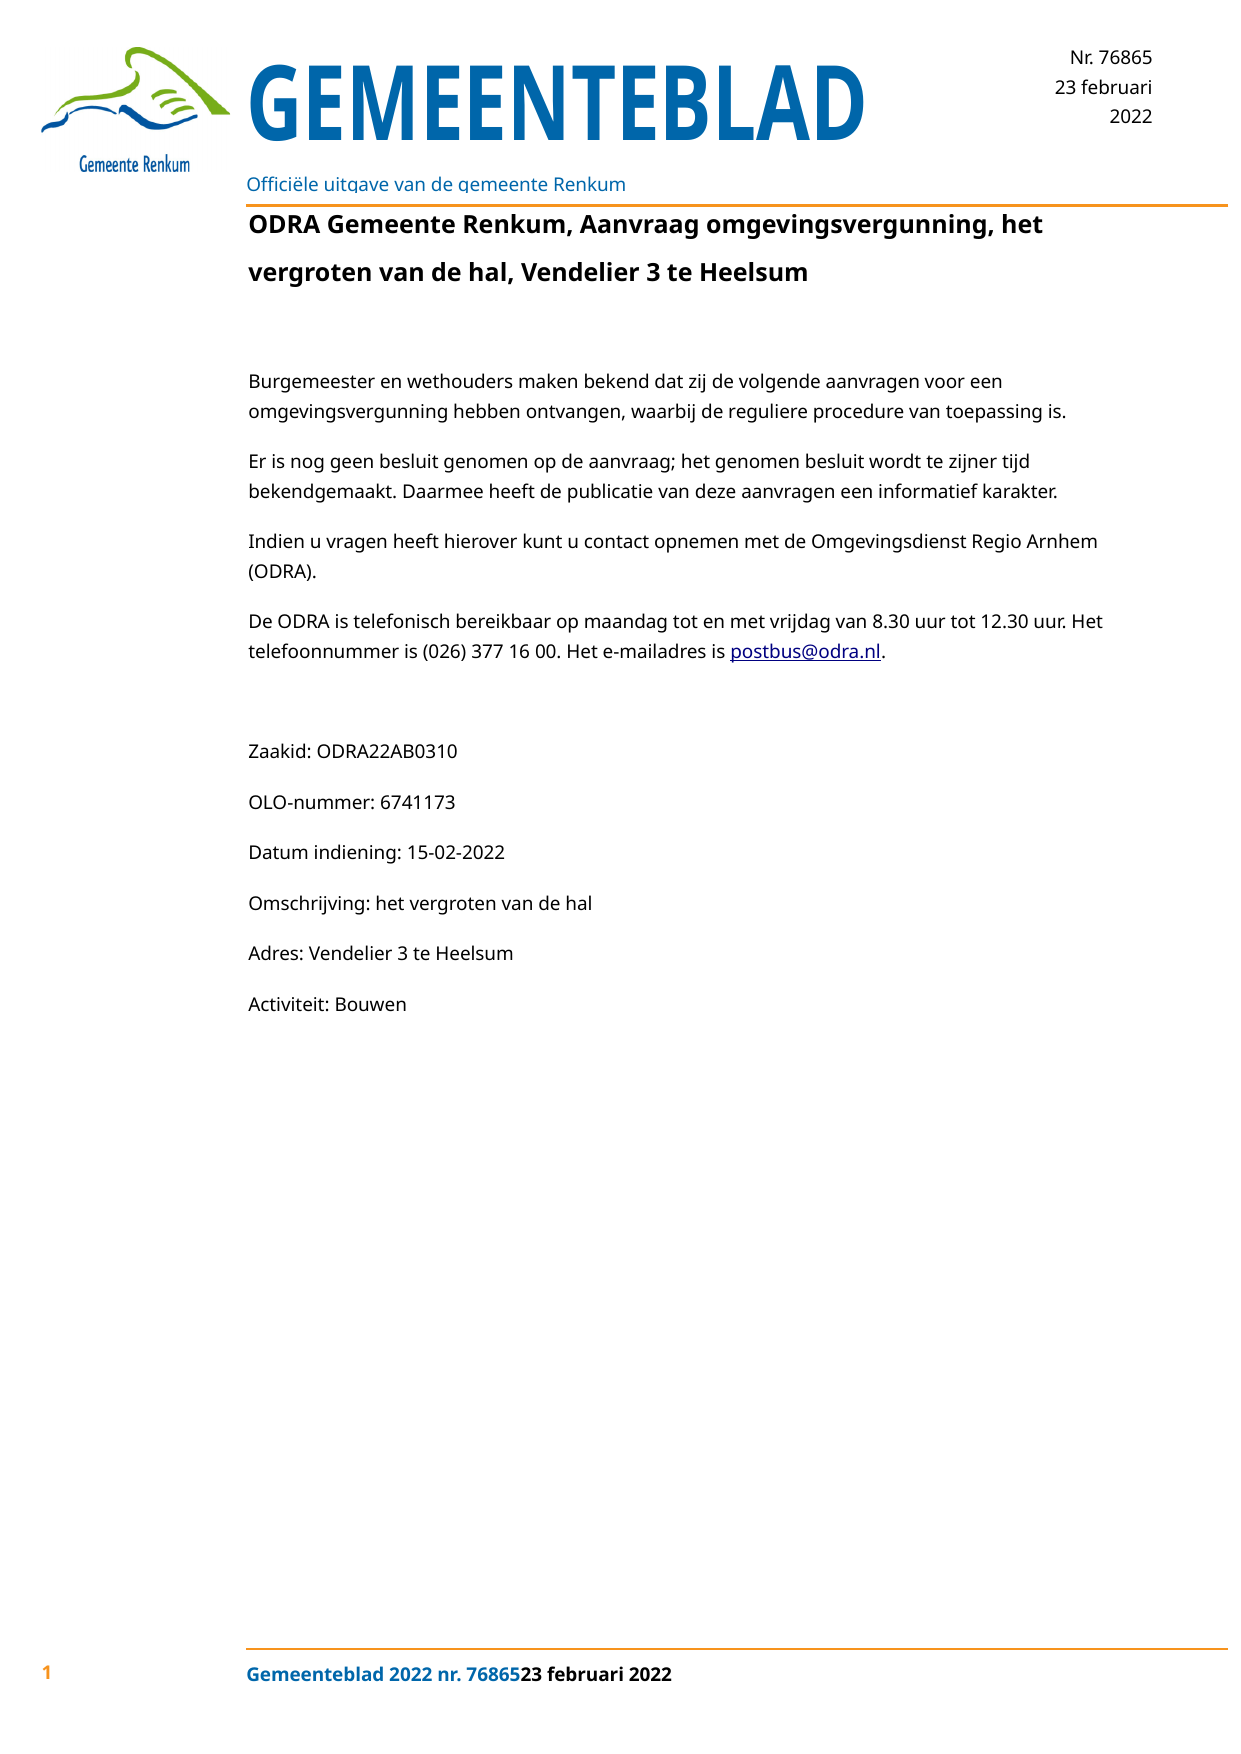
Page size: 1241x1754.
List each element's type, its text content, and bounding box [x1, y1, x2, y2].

text Adres: Vendelier 3 te Heelsum [248, 940, 1152, 966]
text Indien u vragen heeft hierover kunt u contact opnemen met de Omgevingsdienst Regio Arnhem (ODRA). [248, 528, 1152, 584]
text De ODRA is telefonisch bereikbaar op maandag tot en met vrijdag van 8.30 uur tot 12.30 uur. Het telefoonnummer is (026) 377 16 00. Het e-mailadres is postbus@odra.nl. [248, 608, 1152, 664]
text OLO-nummer: 6741173 [248, 789, 1152, 815]
text Er is nog geen besluit genomen op de aanvraag; het genomen besluit wordt te zijner tijd bekendgemaakt. Daarmee heeft de publicatie van deze aanvragen een informatief karakter. [248, 448, 1152, 504]
text ODRA Gemeente Renkum, Aanvraag omgevingsvergunning, het vergroten van de hal, Vendelier 3 te Heelsum [248, 207, 1152, 288]
text Omschrijving: het vergroten van de hal [248, 890, 1152, 916]
text Activiteit: Bouwen [248, 991, 1152, 1017]
text Datum indiening: 15-02-2022 [248, 839, 1152, 865]
text Burgemeester en wethouders maken bekend dat zij de volgende aanvragen voor een omgevingsvergunning hebben ontvangen, waarbij de reguliere procedure van toepassing is. [248, 368, 1152, 424]
text Zaakid: ODRA22AB0310 [248, 739, 1152, 764]
picture [41, 47, 231, 172]
